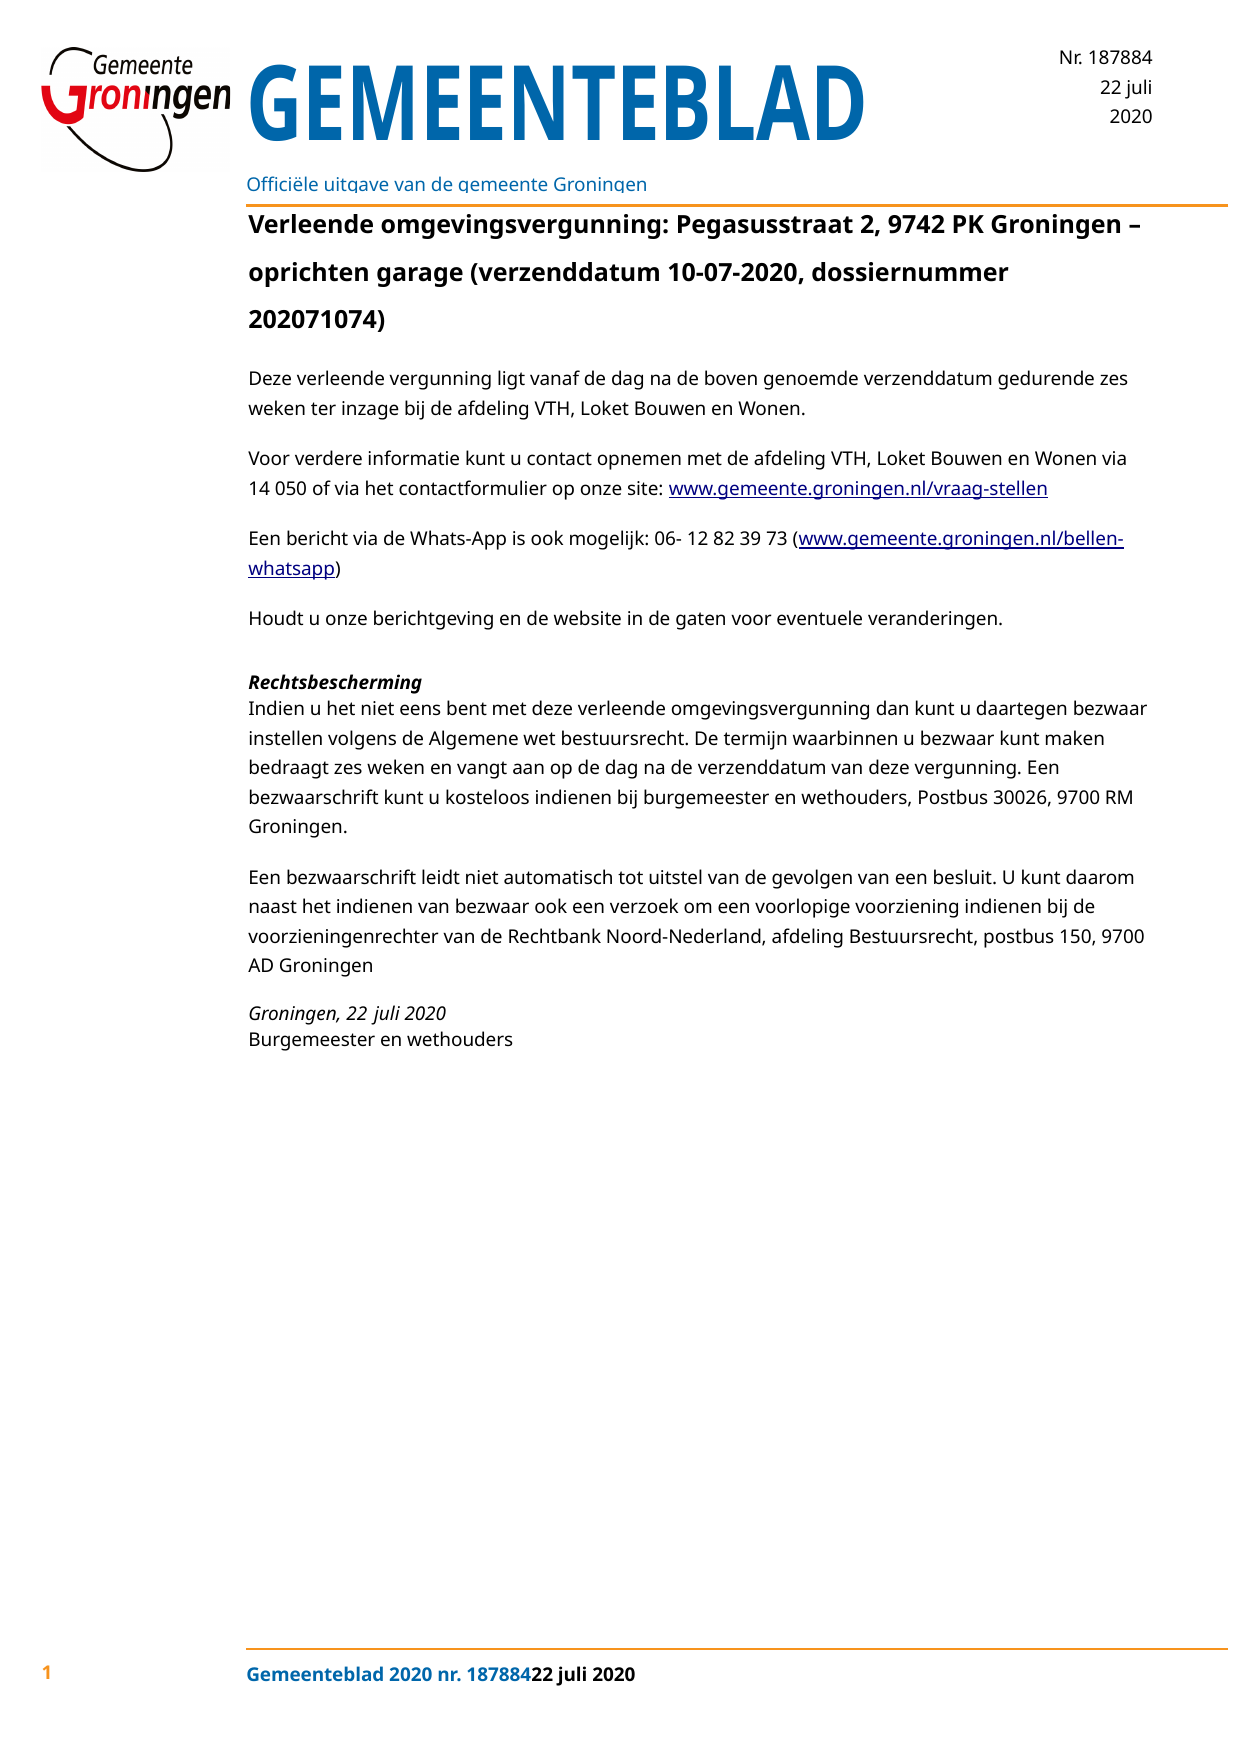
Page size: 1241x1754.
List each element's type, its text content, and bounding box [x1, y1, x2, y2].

text Deze verleende vergunning ligt vanaf de dag na de boven genoemde verzenddatum gedurende zes weken ter inzage bij de afdeling VTH, Loket Bouwen en Wonen. [248, 366, 1152, 421]
text Een bericht via de Whats-App is ook mogelijk: 06- 12 82 39 73 (www.gemeente.groningen.nl/bellen-whatsapp) [248, 526, 1152, 581]
text Groningen, 22 juli 2020 [248, 1001, 1152, 1026]
text Verleende omgevingsvergunning: Pegasusstraat 2, 9742 PK Groningen – oprichten garage (verzenddatum 10-07-2020, dossiernummer 202071074) [248, 207, 1152, 336]
text Een bezwaarschrift leidt niet automatisch tot uitstel van de gevolgen van een besluit. U kunt daarom naast het indienen van bezwaar ook een verzoek om een voorlopige voorziening indienen bij de voorzieningenrechter van de Rechtbank Noord-Nederland, afdeling Bestuursrecht, postbus 150, 9700 AD Groningen [248, 864, 1152, 978]
text Houdt u onze berichtgeving en de website in de gaten voor eventuele veranderingen. [248, 606, 1152, 631]
text Burgemeester en wethouders [248, 1026, 1152, 1052]
text Voor verdere informatie kunt u contact opnemen met de afdeling VTH, Loket Bouwen en Wonen via 14 050 of via het contactformulier op onze site: www.gemeente.groningen.nl/vraag-stellen [248, 446, 1152, 501]
text Rechtsbescherming [248, 669, 1152, 695]
text Indien u het niet eens bent met deze verleende omgevingsvergunning dan kunt u daartegen bezwaar instellen volgens de Algemene wet bestuursrecht. De termijn waarbinnen u bezwaar kunt maken bedraagt zes weken en vangt aan op de dag na de verzenddatum van deze vergunning. Een bezwaarschrift kunt u kosteloos indienen bij burgemeester en wethouders, Postbus 30026, 9700 RM Groningen. [248, 695, 1152, 839]
picture [41, 47, 231, 172]
